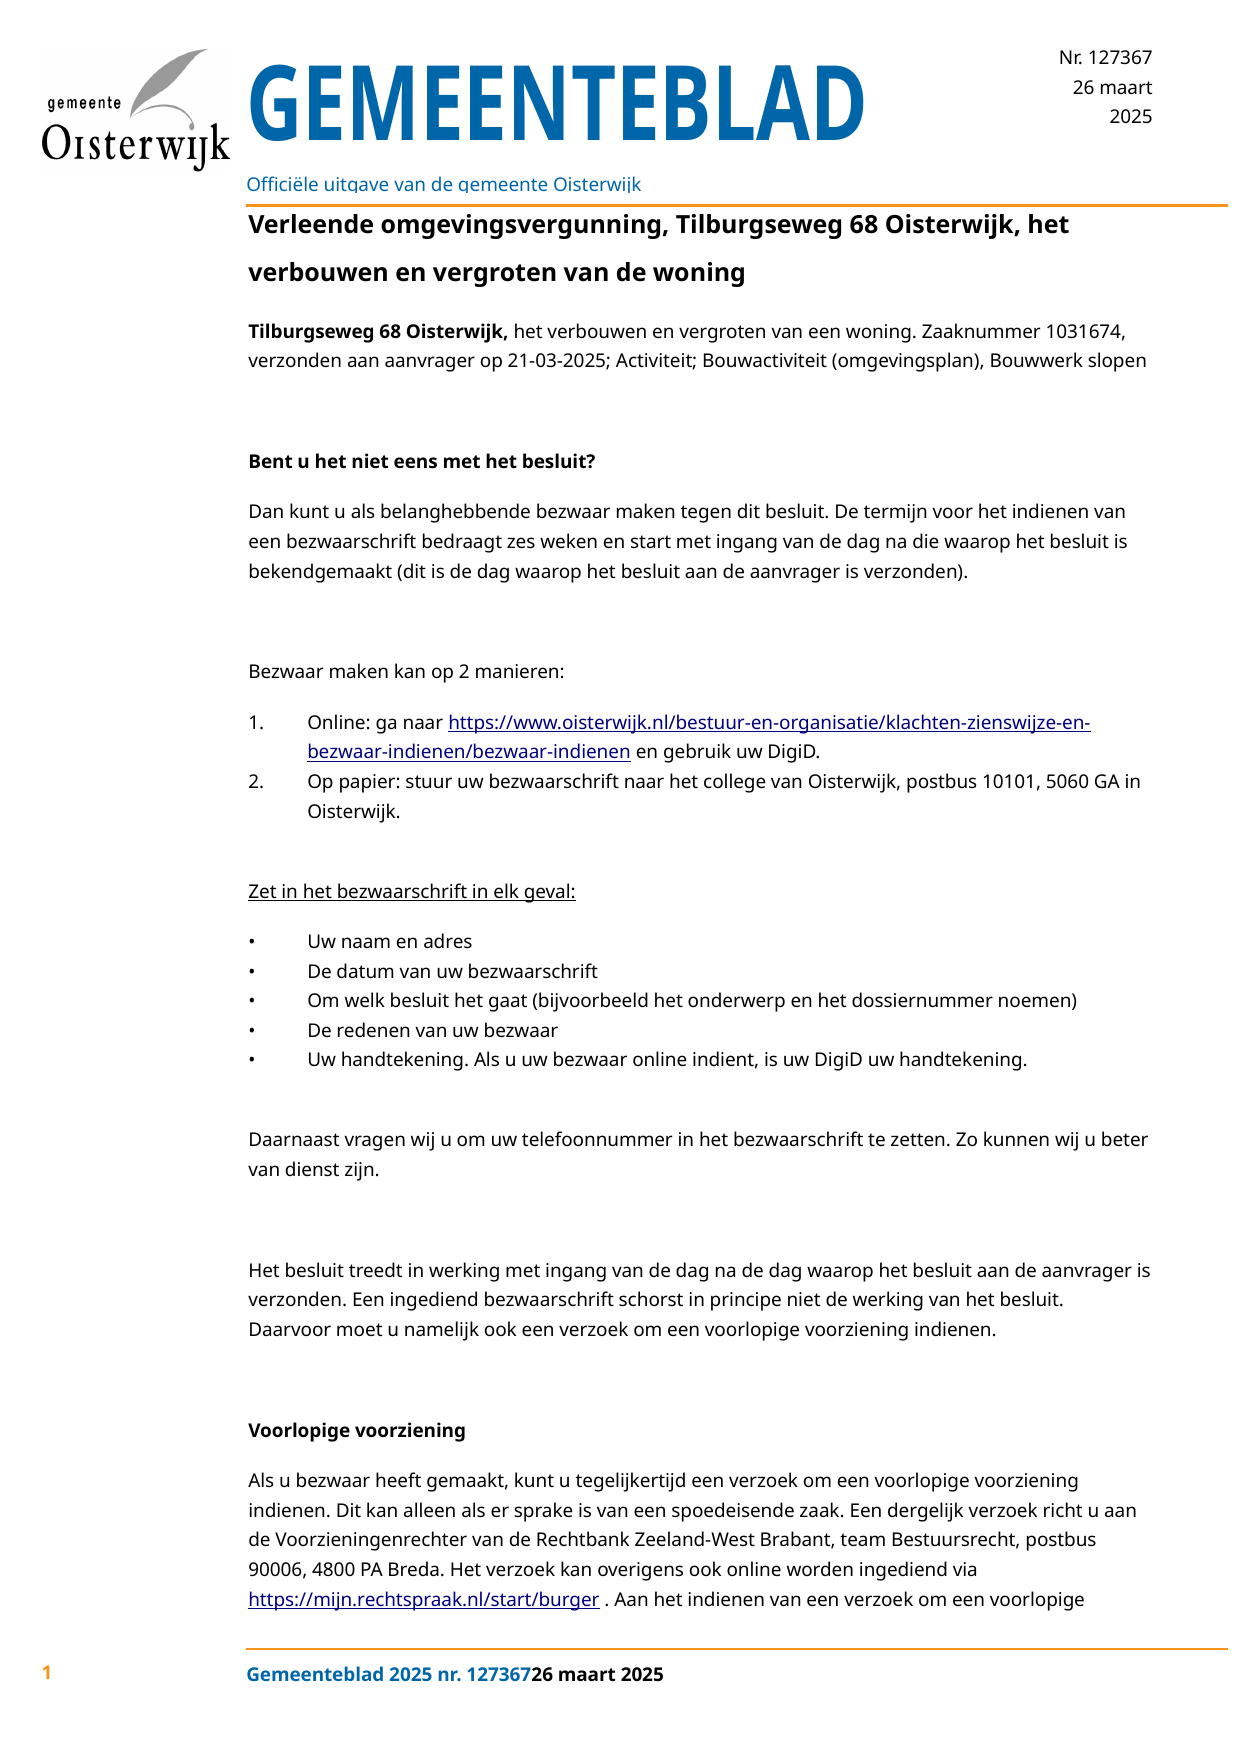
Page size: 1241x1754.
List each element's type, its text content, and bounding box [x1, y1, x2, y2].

list Online: ga naar https://www.oisterwijk.nl/bestuur-en-organisatie/klachten-zienswijze-en-bezwaar-indienen/bezwaar-indienen en gebruik uw DigiD. [248, 709, 1152, 764]
list Uw handtekening. Als u uw bezwaar online indient, is uw DigiD uw handtekening. [248, 1047, 1152, 1072]
text Dan kunt u als belanghebbende bezwaar maken tegen dit besluit. De termijn voor het indienen van een bezwaarschrift bedraagt zes weken en start met ingang van de dag na die waarop het besluit is bekendgemaakt (dit is de dag waarop het besluit aan de aanvrager is verzonden). [248, 499, 1152, 584]
list Op papier: stuur uw bezwaarschrift naar het college van Oisterwijk, postbus 10101, 5060 GA in Oisterwijk. [248, 768, 1152, 824]
list Om welk besluit het gaat (bijvoorbeeld het onderwerp en het dossiernummer noemen) [248, 987, 1152, 1013]
text Verleende omgevingsvergunning, Tilburgseweg 68 Oisterwijk, het verbouwen en vergroten van de woning [248, 207, 1152, 288]
text Bezwaar maken kan op 2 manieren: [248, 659, 1152, 684]
text Als u bezwaar heeft gemaakt, kunt u tegelijkertijd een verzoek om een voorlopige voorziening indienen. Dit kan alleen als er sprake is van een spoedeisende zaak. Een dergelijk verzoek richt u aan de Voorzieningenrechter van de Rechtbank Zeeland-West Brabant, team Bestuursrecht, postbus 90006, 4800 PA Breda. Het verzoek kan overigens ook online worden ingediend via https://mijn.rechtspraak.nl/start/burger . Aan het indienen van een verzoek om een voorlopige [248, 1467, 1152, 1612]
text Bent u het niet eens met het besluit? [248, 448, 1152, 474]
list De datum van uw bezwaarschrift [248, 958, 1152, 984]
list De redenen van uw bezwaar [248, 1017, 1152, 1043]
list Uw naam en adres [248, 928, 1152, 954]
picture [41, 47, 231, 172]
text Daarnaast vragen wij u om uw telefoonnummer in het bezwaarschrift te zetten. Zo kunnen wij u beter van dienst zijn. [248, 1127, 1152, 1182]
text Zet in het bezwaarschrift in elk geval: [248, 878, 1152, 904]
text Tilburgseweg 68 Oisterwijk, het verbouwen en vergroten van een woning. Zaaknummer 1031674, verzonden aan aanvrager op 21-03-2025; Activiteit; Bouwactiviteit (omgevingsplan), Bouwwerk slopen [248, 318, 1152, 373]
text Het besluit treedt in werking met ingang van de dag na de dag waarop het besluit aan de aanvrager is verzonden. Een ingediend bezwaarschrift schorst in principe niet de werking van het besluit. Daarvoor moet u namelijk ook een verzoek om een voorlopige voorziening indienen. [248, 1257, 1152, 1342]
text Voorlopige voorziening [248, 1417, 1152, 1443]
